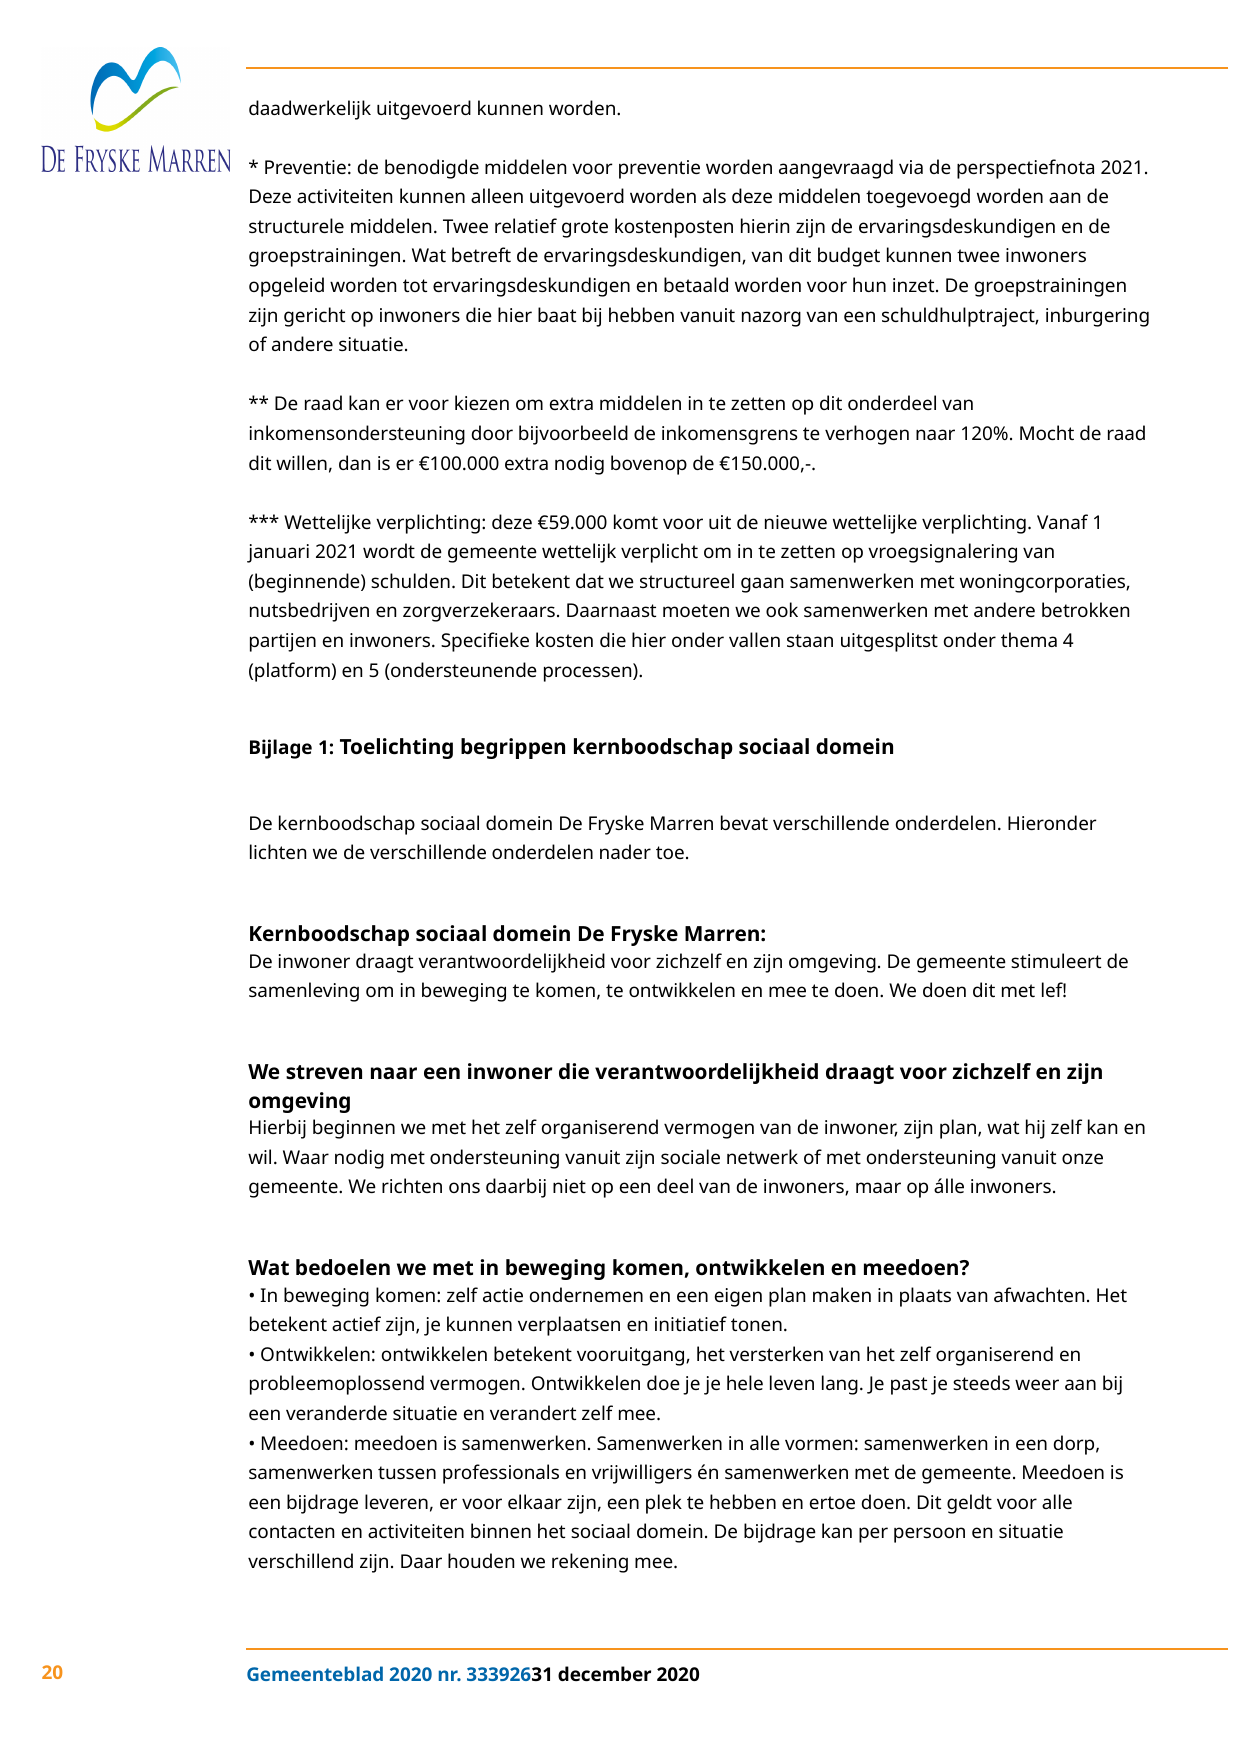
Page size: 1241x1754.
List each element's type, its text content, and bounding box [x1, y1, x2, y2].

text *** Wettelijke verplichting: deze €59.000 komt voor uit de nieuwe wettelijke verplichting. Vanaf 1 januari 2021 wordt de gemeente wettelijk verplicht om in te zetten op vroegsignalering van (beginnende) schulden. Dit betekent dat we structureel gaan samenwerken met woningcorporaties, nutsbedrijven en zorgverzekeraars. Daarnaast moeten we ook samenwerken met andere betrokken partijen en inwoners. Specifieke kosten die hier onder vallen staan uitgesplitst onder thema 4 (platform) en 5 (ondersteunende processen). [248, 509, 1152, 683]
text We streven naar een inwoner die verantwoordelijkheid draagt voor zichzelf en zijn omgeving [248, 1057, 1152, 1114]
text Wat bedoelen we met in beweging komen, ontwikkelen en meedoen? [248, 1253, 1152, 1282]
text De inwoner draagt verantwoordelijkheid voor zichzelf en zijn omgeving. De gemeente stimuleert de samenleving om in beweging te komen, te ontwikkelen en mee te doen. We doen dit met lef! [248, 948, 1152, 1003]
text ** De raad kan er voor kiezen om extra middelen in te zetten op dit onderdeel van inkomensondersteuning door bijvoorbeeld de inkomensgrens te verhogen naar 120%. Mocht de raad dit willen, dan is er €100.000 extra nodig bovenop de €150.000,-. [248, 391, 1152, 476]
text De kernboodschap sociaal domein De Fryske Marren bevat verschillende onderdelen. Hieronder lichten we de verschillende onderdelen nader toe. [248, 810, 1152, 865]
text Kernboodschap sociaal domein De Fryske Marren: [248, 919, 1152, 948]
text * Preventie: de benodigde middelen voor preventie worden aangevraagd via de perspectiefnota 2021. Deze activiteiten kunnen alleen uitgevoerd worden als deze middelen toegevoegd worden aan de structurele middelen. Twee relatief grote kostenposten hierin zijn de ervaringsdeskundigen en de groepstrainingen. Wat betreft de ervaringsdeskundigen, van dit budget kunnen twee inwoners opgeleid worden tot ervaringsdeskundigen en betaald worden voor hun inzet. De groepstrainingen zijn gericht op inwoners die hier baat bij hebben vanuit nazorg van een schuldhulptraject, inburgering of andere situatie. [248, 154, 1152, 357]
picture [41, 47, 231, 172]
text • In beweging komen: zelf actie ondernemen en een eigen plan maken in plaats van afwachten. Het betekent actief zijn, je kunnen verplaatsen en initiatief tonen. [248, 1282, 1152, 1337]
text Bijlage 1: Toelichting begrippen kernboodschap sociaal domein [248, 732, 1152, 761]
text Hierbij beginnen we met het zelf organiserend vermogen van de inwoner, zijn plan, wat hij zelf kan en wil. Waar nodig met ondersteuning vanuit zijn sociale netwerk of met ondersteuning vanuit onze gemeente. We richten ons daarbij niet op een deel van de inwoners, maar op álle inwoners. [248, 1114, 1152, 1199]
text • Ontwikkelen: ontwikkelen betekent vooruitgang, het versterken van het zelf organiserend en probleemoplossend vermogen. Ontwikkelen doe je je hele leven lang. Je past je steeds weer aan bij een veranderde situatie en verandert zelf mee. [248, 1341, 1152, 1426]
text • Meedoen: meedoen is samenwerken. Samenwerken in alle vormen: samenwerken in een dorp, samenwerken tussen professionals en vrijwilligers én samenwerken met de gemeente. Meedoen is een bijdrage leveren, er voor elkaar zijn, een plek te hebben en ertoe doen. Dit geldt voor alle contacten en activiteiten binnen het sociaal domein. De bijdrage kan per persoon en situatie verschillend zijn. Daar houden we rekening mee. [248, 1430, 1152, 1574]
text daadwerkelijk uitgevoerd kunnen worden. [248, 95, 1152, 121]
